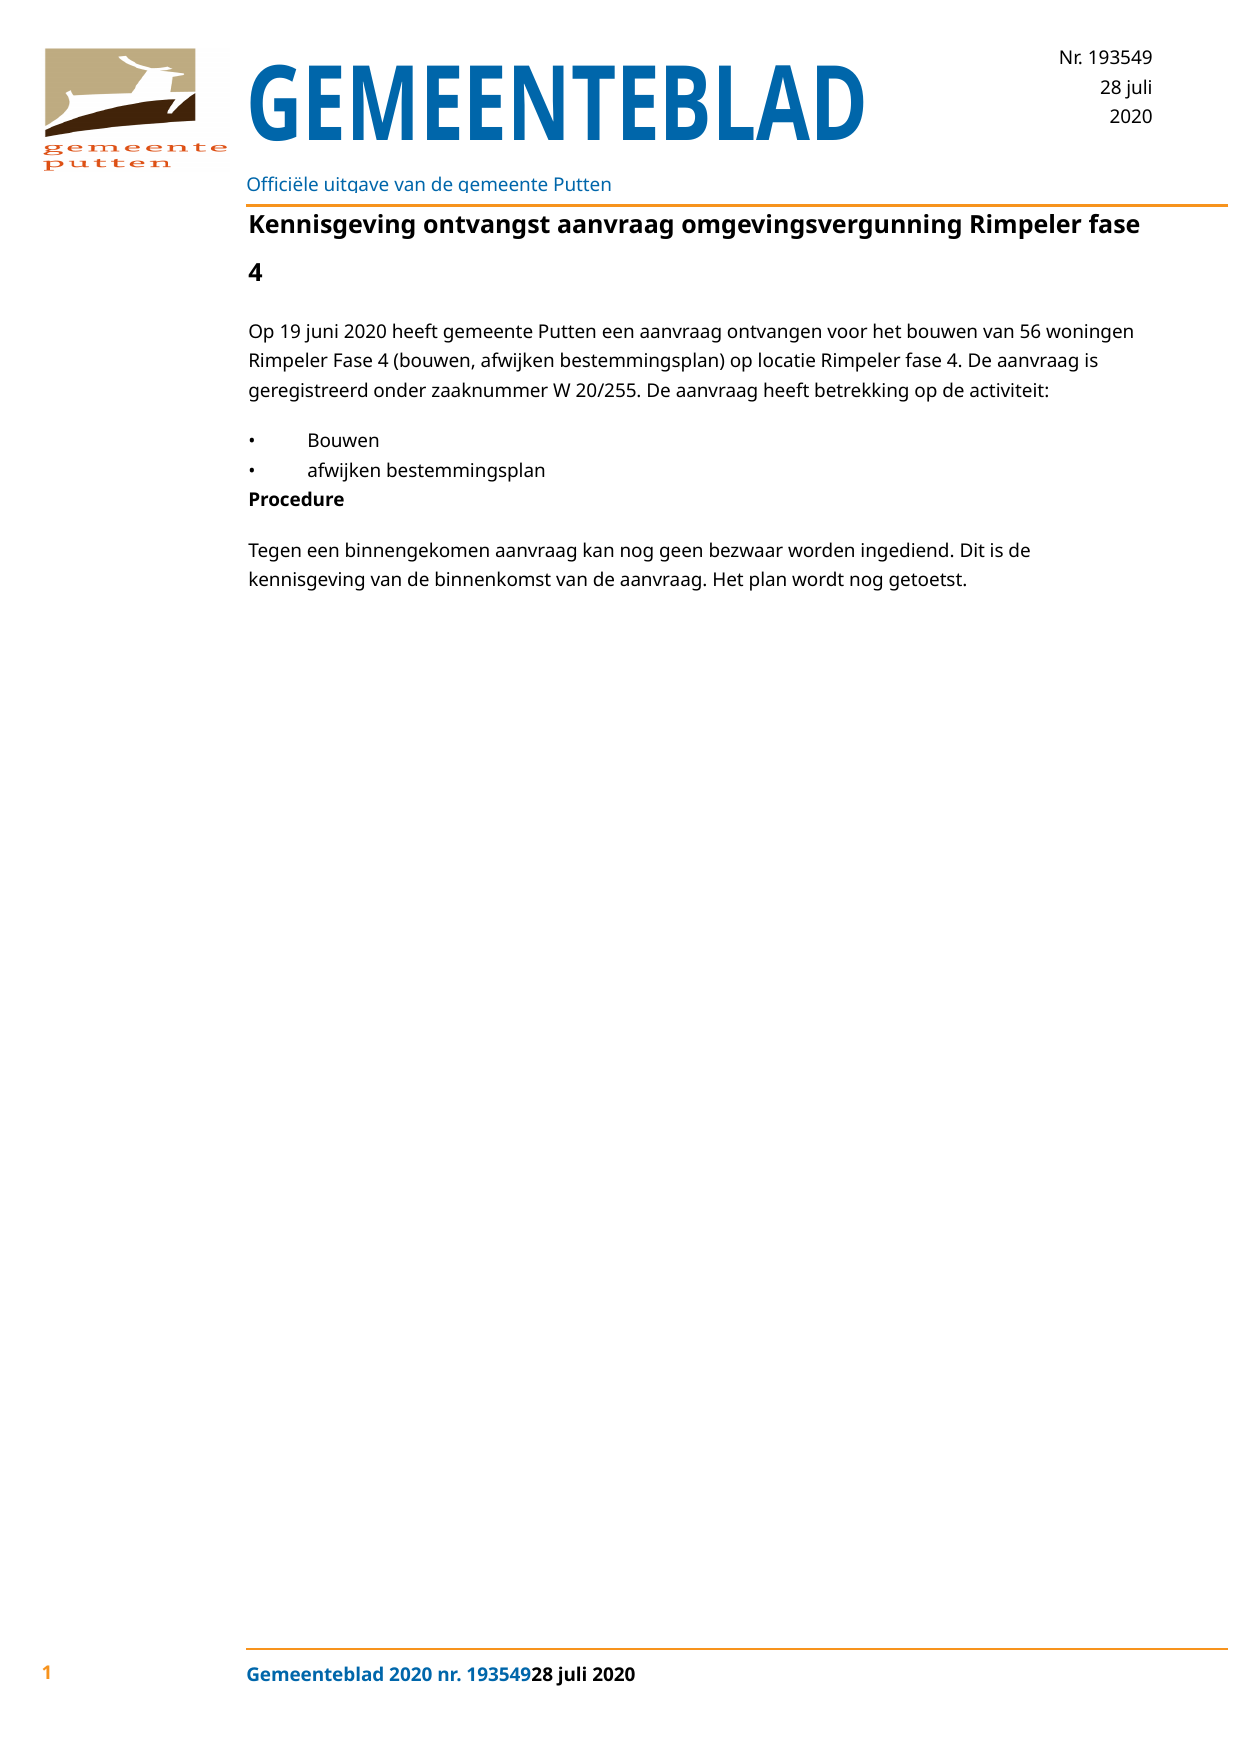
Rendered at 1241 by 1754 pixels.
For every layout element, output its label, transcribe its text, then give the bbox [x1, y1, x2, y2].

text Procedure [248, 487, 1152, 512]
text Kennisgeving ontvangst aanvraag omgevingsvergunning Rimpeler fase 4 [248, 207, 1152, 288]
picture [41, 47, 231, 172]
list afwijken bestemmingsplan [248, 457, 1152, 483]
list Bouwen [248, 427, 1152, 453]
text Op 19 juni 2020 heeft gemeente Putten een aanvraag ontvangen voor het bouwen van 56 woningen Rimpeler Fase 4 (bouwen, afwijken bestemmingsplan) op locatie Rimpeler fase 4. De aanvraag is geregistreerd onder zaaknummer W 20/255. De aanvraag heeft betrekking op de activiteit: [248, 318, 1152, 403]
text Tegen een binnengekomen aanvraag kan nog geen bezwaar worden ingediend. Dit is de kennisgeving van de binnenkomst van de aanvraag. Het plan wordt nog getoetst. [248, 537, 1152, 592]
